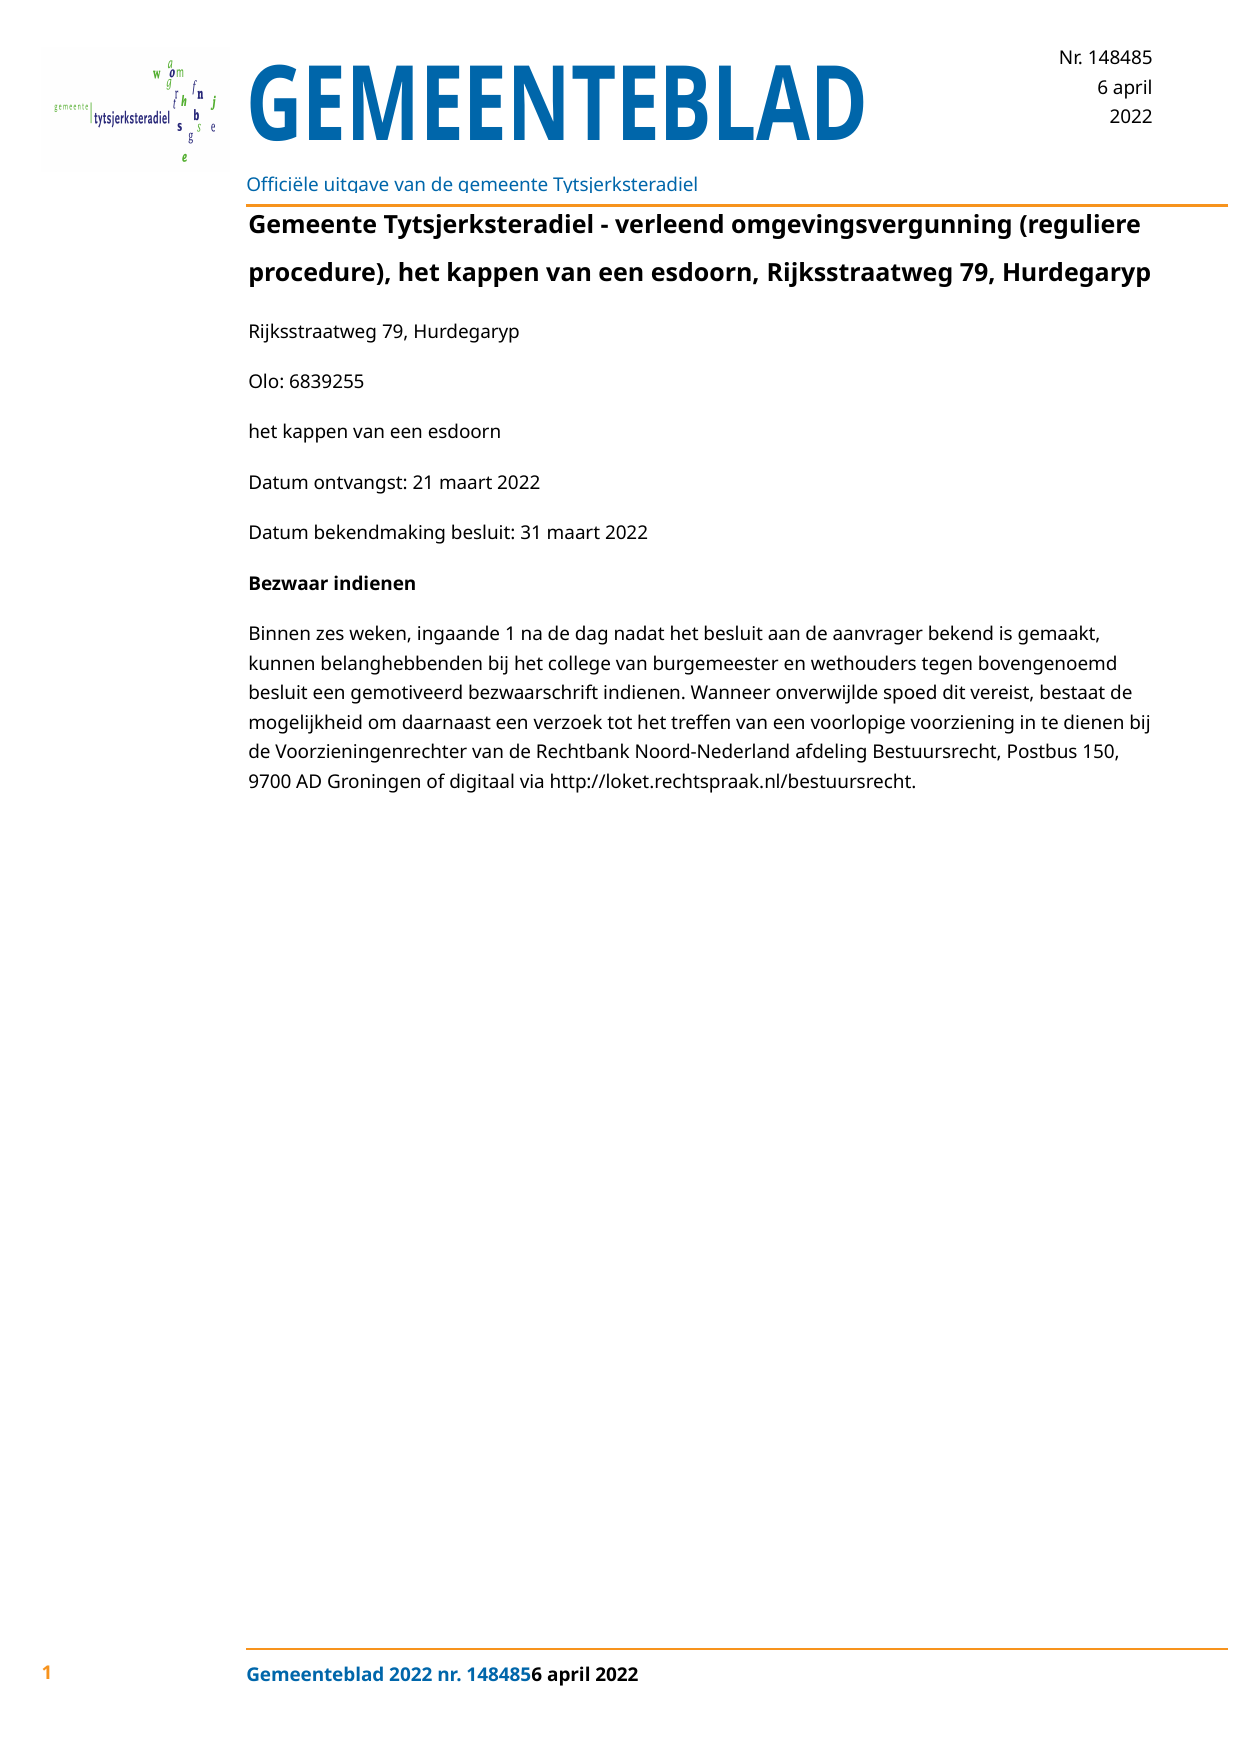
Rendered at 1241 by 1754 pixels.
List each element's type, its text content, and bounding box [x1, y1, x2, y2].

text Datum ontvangst: 21 maart 2022 [248, 469, 1152, 495]
text Binnen zes weken, ingaande 1 na de dag nadat het besluit aan de aanvrager bekend is gemaakt, kunnen belanghebbenden bij het college van burgemeester en wethouders tegen bovengenoemd besluit een gemotiveerd bezwaarschrift indienen. Wanneer onverwijlde spoed dit vereist, bestaat de mogelijkheid om daarnaast een verzoek tot het treffen van een voorlopige voorziening in te dienen bij de Voorzieningenrechter van de Rechtbank Noord-Nederland afdeling Bestuursrecht, Postbus 150, 9700 AD Groningen of digitaal via http://loket.rechtspraak.nl/bestuursrecht. [248, 620, 1152, 794]
text Datum bekendmaking besluit: 31 maart 2022 [248, 519, 1152, 545]
text Gemeente Tytsjerksteradiel - verleend omgevingsvergunning (reguliere procedure), het kappen van een esdoorn, Rijksstraatweg 79, Hurdegaryp [248, 207, 1152, 288]
picture [41, 47, 231, 172]
text Bezwaar indienen [248, 570, 1152, 596]
text het kappen van een esdoorn [248, 419, 1152, 444]
text Olo: 6839255 [248, 368, 1152, 394]
text Rijksstraatweg 79, Hurdegaryp [248, 318, 1152, 344]
